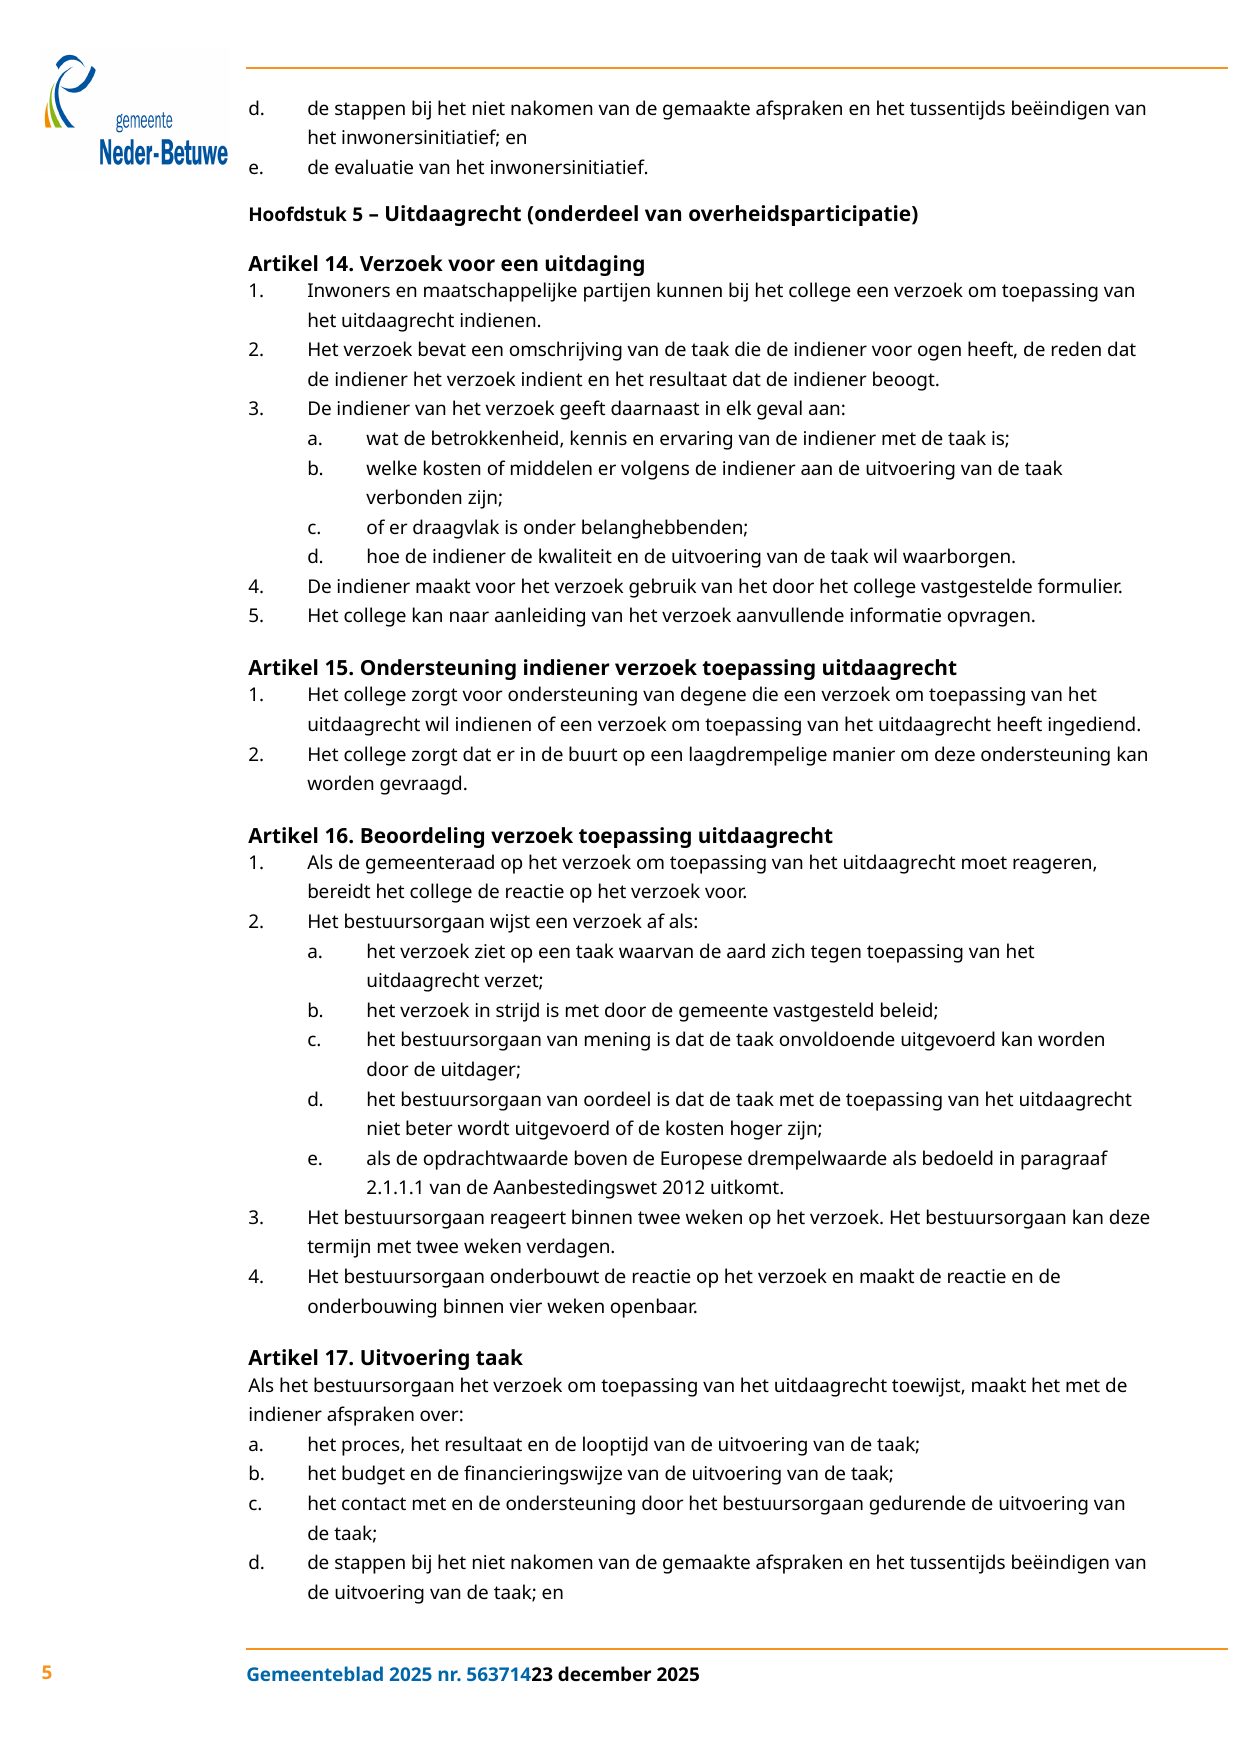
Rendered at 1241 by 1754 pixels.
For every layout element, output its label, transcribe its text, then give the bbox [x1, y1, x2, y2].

list Het college kan naar aanleiding van het verzoek aanvullende informatie opvragen. [248, 603, 1152, 628]
list Het bestuursorgaan reageert binnen twee weken op het verzoek. Het bestuursorgaan kan deze termijn met twee weken verdagen. [248, 1204, 1152, 1259]
list Inwoners en maatschappelijke partijen kunnen bij het college een verzoek om toepassing van het uitdaagrecht indienen. [248, 277, 1152, 333]
list Het college zorgt dat er in de buurt op een laagdrempelige manier om deze ondersteuning kan worden gevraagd. [248, 741, 1152, 796]
text Artikel 16. Beoordeling verzoek toepassing uitdaagrecht [248, 821, 1152, 849]
text Artikel 15. Ondersteuning indiener verzoek toepassing uitdaagrecht [248, 653, 1152, 682]
list als de opdrachtwaarde boven de Europese drempelwaarde als bedoeld in paragraaf 2.1.1.1 van de Aanbestedingswet 2012 uitkomt. [307, 1145, 1152, 1200]
list hoe de indiener de kwaliteit en de uitvoering van de taak wil waarborgen. [307, 543, 1152, 569]
list of er draagvlak is onder belanghebbenden; [307, 514, 1152, 540]
list De indiener van het verzoek geeft daarnaast in elk geval aan: [248, 396, 1152, 421]
list de evaluatie van het inwonersinitiatief. [248, 154, 1152, 180]
list wat de betrokkenheid, kennis en ervaring van de indiener met de taak is; [307, 425, 1152, 451]
list het bestuursorgaan van oordeel is dat de taak met de toepassing van het uitdaagrecht niet beter wordt uitgevoerd of de kosten hoger zijn; [307, 1086, 1152, 1141]
list Het bestuursorgaan onderbouwt de reactie op het verzoek en maakt de reactie en de onderbouwing binnen vier weken openbaar. [248, 1263, 1152, 1319]
list Het bestuursorgaan wijst een verzoek af als: [248, 908, 1152, 934]
list Als de gemeenteraad op het verzoek om toepassing van het uitdaagrecht moet reageren, bereidt het college de reactie op het verzoek voor. [248, 849, 1152, 904]
list het verzoek ziet op een taak waarvan de aard zich tegen toepassing van het uitdaagrecht verzet; [307, 938, 1152, 993]
text Artikel 14. Verzoek voor een uitdaging [248, 249, 1152, 277]
list het proces, het resultaat en de looptijd van de uitvoering van de taak; [248, 1431, 1152, 1457]
list het budget en de financieringswijze van de uitvoering van de taak; [248, 1461, 1152, 1486]
list welke kosten of middelen er volgens de indiener aan de uitvoering van de taak verbonden zijn; [307, 455, 1152, 510]
list het bestuursorgaan van mening is dat de taak onvoldoende uitgevoerd kan worden door de uitdager; [307, 1027, 1152, 1082]
list de stappen bij het niet nakomen van de gemaakte afspraken en het tussentijds beëindigen van het inwonersinitiatief; en [248, 95, 1152, 150]
list de stappen bij het niet nakomen van de gemaakte afspraken en het tussentijds beëindigen van de uitvoering van de taak; en [248, 1549, 1152, 1604]
list het contact met en de ondersteuning door het bestuursorgaan gedurende de uitvoering van de taak; [248, 1490, 1152, 1545]
list Het verzoek bevat een omschrijving van de taak die de indiener voor ogen heeft, de reden dat de indiener het verzoek indient en het resultaat dat de indiener beoogt. [248, 336, 1152, 392]
picture [41, 47, 231, 172]
text Als het bestuursorgaan het verzoek om toepassing van het uitdaagrecht toewijst, maakt het met de indiener afspraken over: [248, 1372, 1152, 1427]
list het verzoek in strijd is met door de gemeente vastgesteld beleid; [307, 997, 1152, 1023]
list Het college zorgt voor ondersteuning van degene die een verzoek om toepassing van het uitdaagrecht wil indienen of een verzoek om toepassing van het uitdaagrecht heeft ingediend. [248, 682, 1152, 737]
text Hoofdstuk 5 – Uitdaagrecht (onderdeel van overheidsparticipatie) [248, 199, 1152, 228]
list De indiener maakt voor het verzoek gebruik van het door het college vastgestelde formulier. [248, 573, 1152, 599]
text Artikel 17. Uitvoering taak [248, 1343, 1152, 1372]
